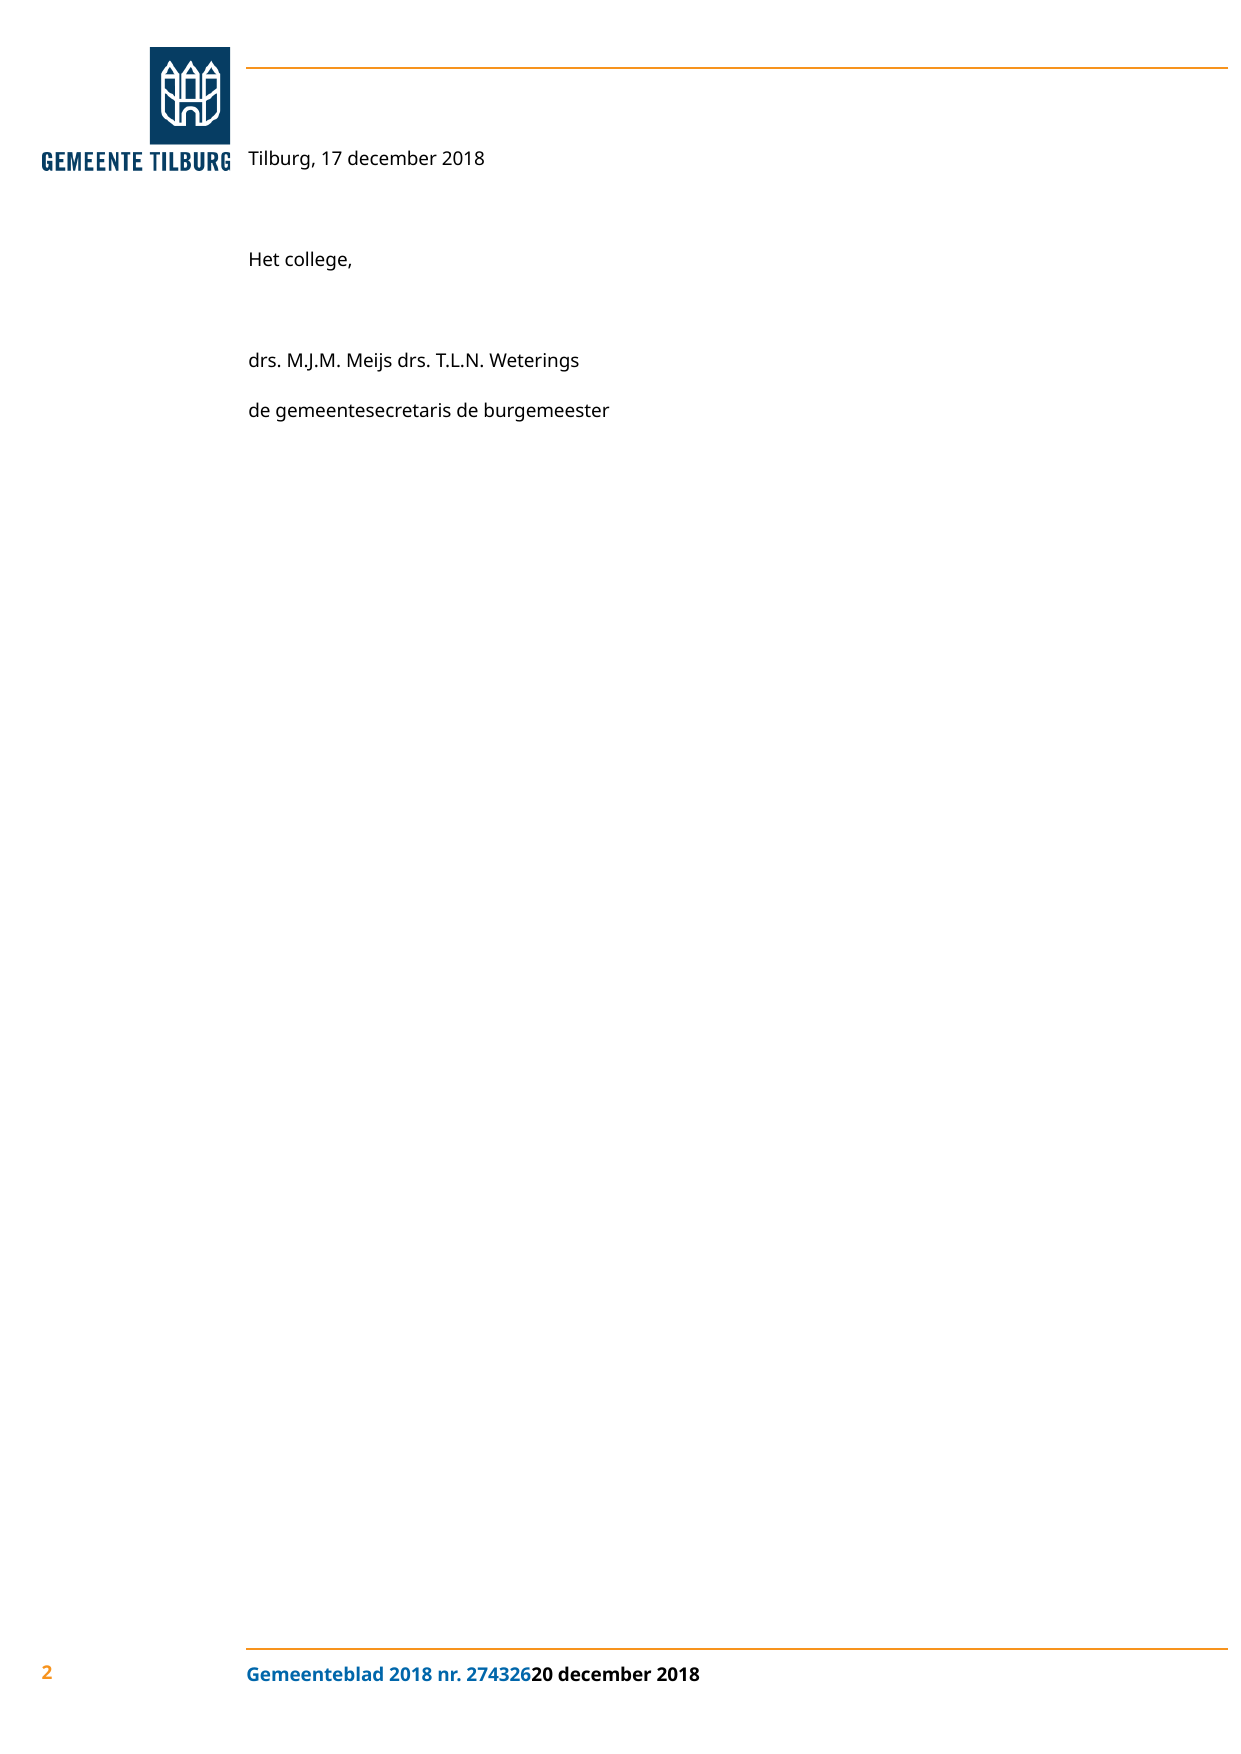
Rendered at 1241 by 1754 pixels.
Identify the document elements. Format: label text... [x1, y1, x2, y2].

text drs. M.J.M. Meijs drs. T.L.N. Weterings [248, 347, 1152, 373]
text de gemeentesecretaris de burgemeester [248, 397, 1152, 423]
text Het college, [248, 246, 1152, 272]
picture [41, 47, 231, 172]
text Tilburg, 17 december 2018 [248, 145, 1152, 171]
